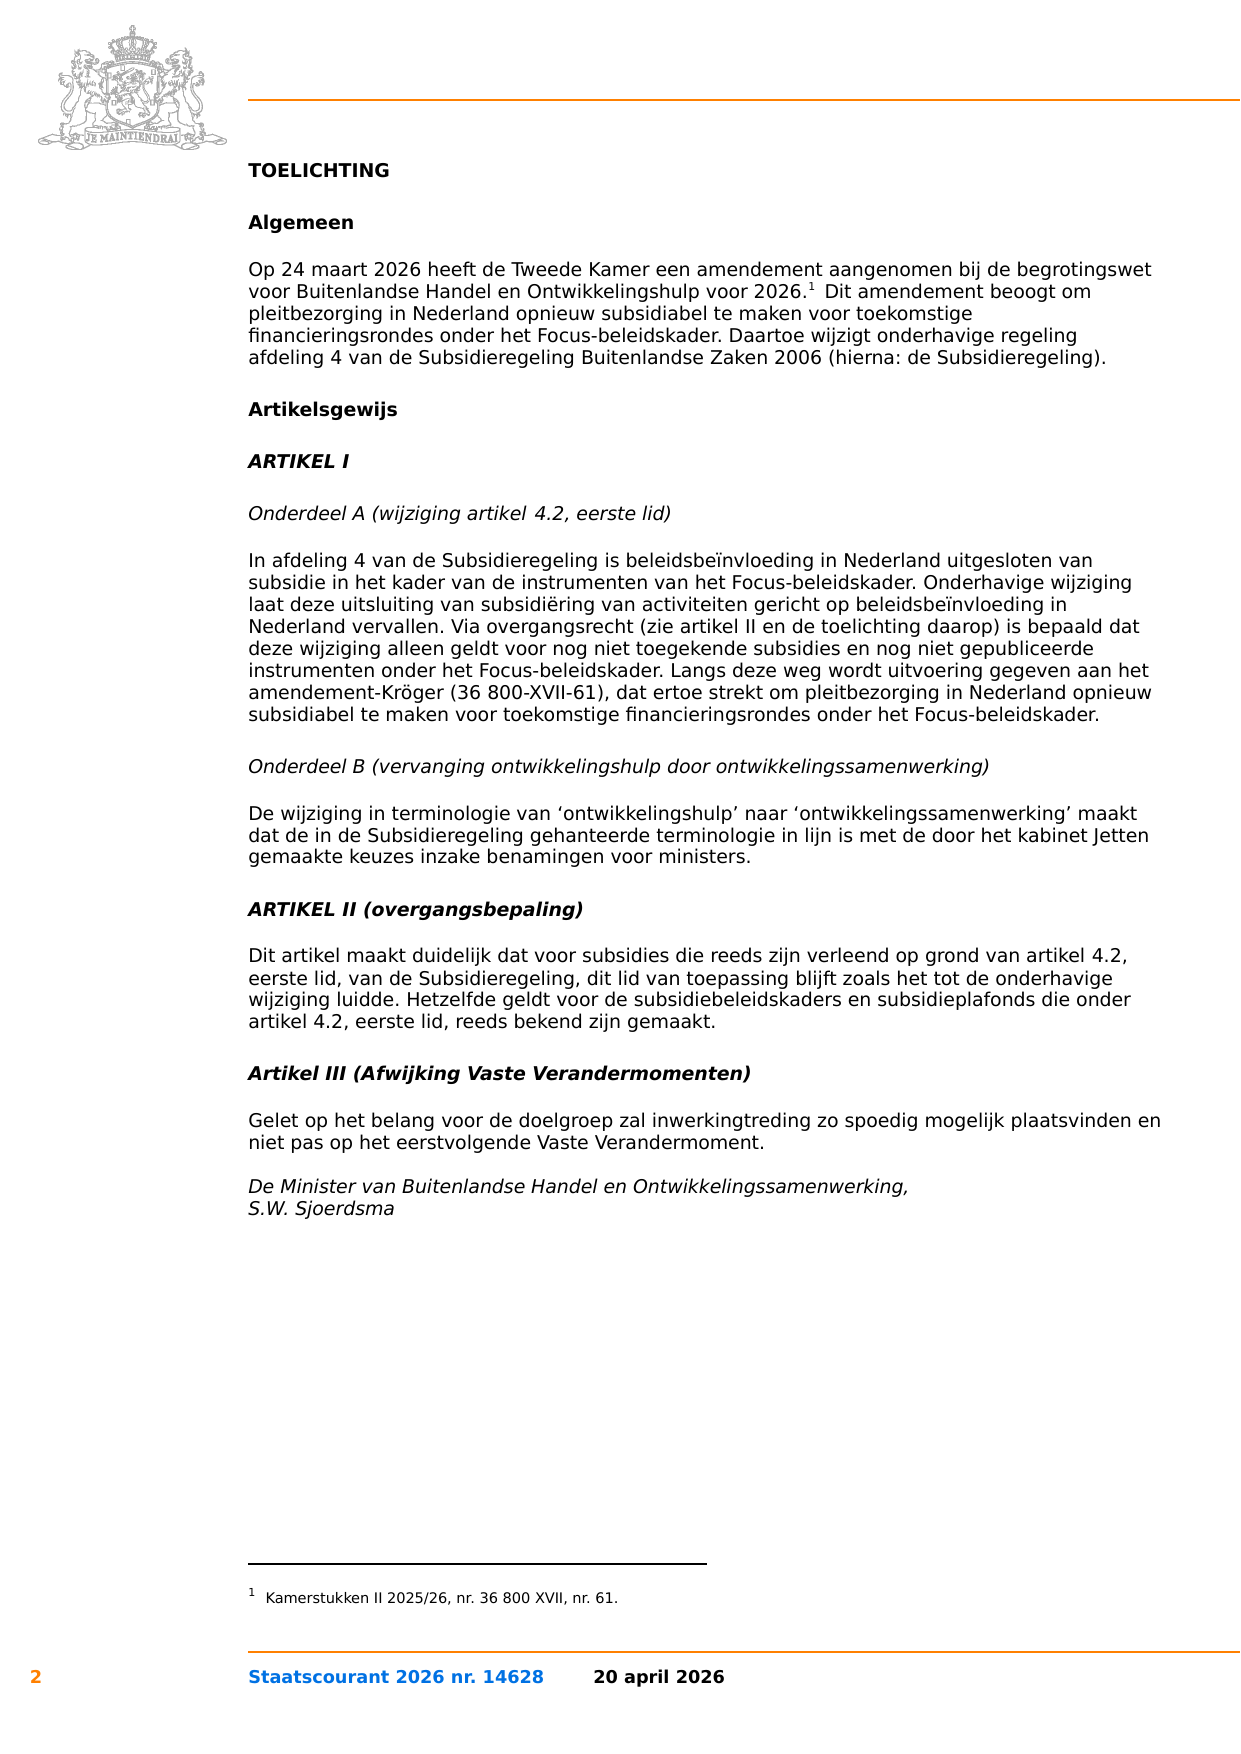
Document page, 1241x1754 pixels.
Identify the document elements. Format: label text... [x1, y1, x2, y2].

subtitle TOELICHTING [248, 160, 1163, 182]
text Dit artikel maakt duidelijk dat voor subsidies die reeds zijn verleend op grond van artikel 4.2, eerste lid, van de Subsidieregeling, dit lid van toepassing blijft zoals het tot de onderhavige wijziging luidde. Hetzelfde geldt voor de subsidiebeleidskaders en subsidieplafonds die onder artikel 4.2, eerste lid, reeds bekend zijn gemaakt. [248, 945, 1163, 1033]
text In afdeling 4 van de Subsidieregeling is beleidsbeïnvloeding in Nederland uitgesloten van subsidie in het kader van de instrumenten van het Focus-beleidskader. Onderhavige wijziging laat deze uitsluiting van subsidiëring van activiteiten gericht op beleidsbeïnvloeding in Nederland vervallen. Via overgangsrecht (zie artikel II en de toelichting daarop) is bepaald dat deze wijziging alleen geldt voor nog niet toegekende subsidies en nog niet gepubliceerde instrumenten onder het Focus-beleidskader. Langs deze weg wordt uitvoering gegeven aan het amendement-Kröger (36 800-XVII-61), dat ertoe strekt om pleitbezorging in Nederland opnieuw subsidiabel te maken voor toekomstige financieringsrondes onder het Focus-beleidskader. [248, 550, 1163, 726]
text Kamerstukken II 2025/26, nr. 36 800 XVII, nr. 61. [248, 1586, 1163, 1608]
subtitle Algemeen [248, 212, 1163, 234]
text De Minister van Buitenlandse Handel en Ontwikkelingssamenwerking, S.W. Sjoerdsma [248, 1176, 1163, 1220]
picture [38, 25, 227, 150]
subtitle Artikel III (Afwijking Vaste Verandermomenten) [248, 1063, 1163, 1085]
text Gelet op het belang voor de doelgroep zal inwerkingtreding zo spoedig mogelijk plaatsvinden en niet pas op het eerstvolgende Vaste Verandermoment. [248, 1110, 1163, 1154]
subtitle Onderdeel A (wijziging artikel 4.2, eerste lid) [248, 503, 1163, 525]
subtitle ARTIKEL I [248, 451, 1163, 473]
subtitle Onderdeel B (vervanging ontwikkelingshulp door ontwikkelingssamenwerking) [248, 756, 1163, 777]
subtitle Artikelsgewijs [248, 399, 1163, 421]
text Op 24 maart 2026 heeft de Tweede Kamer een amendement aangenomen bij de begrotingswet voor Buitenlandse Handel en Ontwikkelingshulp voor 2026. Dit amendement beoogt om pleitbezorging in Nederland opnieuw subsidiabel te maken voor toekomstige financieringsrondes onder het Focus-beleidskader. Daartoe wijzigt onderhavige regeling afdeling 4 van de Subsidieregeling Buitenlandse Zaken 2006 (hierna: de Subsidieregeling). [248, 259, 1163, 369]
subtitle ARTIKEL II (overgangsbepaling) [248, 898, 1163, 920]
text De wijziging in terminologie van ‘ontwikkelingshulp’ naar ‘ontwikkelingssamenwerking’ maakt dat de in de Subsidieregeling gehanteerde terminologie in lijn is met de door het kabinet Jetten gemaakte keuzes inzake benamingen voor ministers. [248, 802, 1163, 868]
